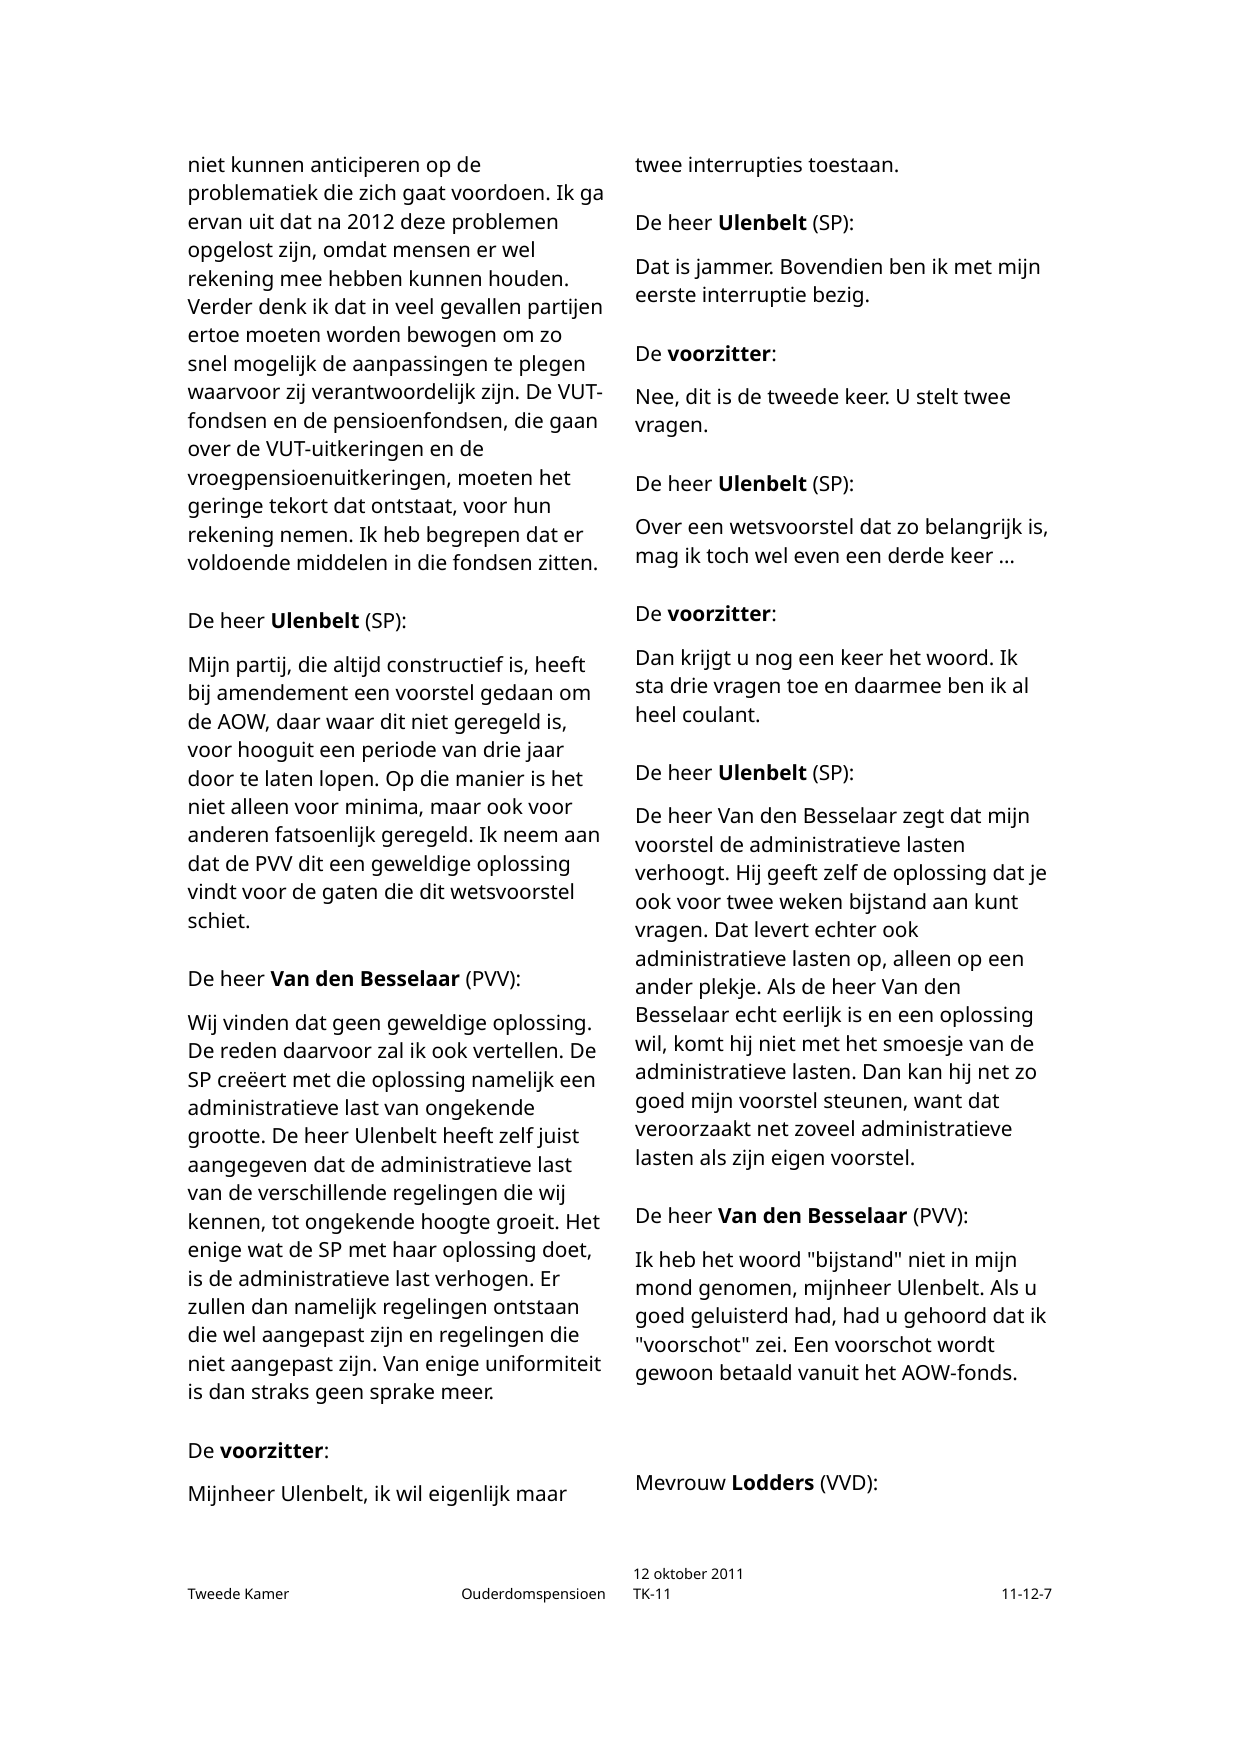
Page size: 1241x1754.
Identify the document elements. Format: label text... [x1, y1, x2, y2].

text De voorzitter: [187, 1436, 605, 1464]
text  [635, 1417, 1053, 1445]
text Dat is jammer. Bovendien ben ik met mijn eerste interruptie bezig. [635, 252, 1053, 309]
text De heer Ulenbelt (SP): [635, 208, 1053, 237]
text Mijn partij, die altijd constructief is, heeft bij amendement een voorstel gedaan om de AOW, daar waar dit niet geregeld is, voor hooguit een periode van drie jaar door te laten lopen. Op die manier is het niet alleen voor minima, maar ook voor anderen fatsoenlijk geregeld. Ik neem aan dat de PVV dit een geweldige oplossing vindt voor de gaten die dit wetsvoorstel schiet. [187, 650, 605, 934]
text Mevrouw Lodders (VVD): [635, 1468, 1053, 1496]
text Wij vinden dat geen geweldige oplossing. De reden daarvoor zal ik ook vertellen. De SP creëert met die oplossing namelijk een administratieve last van ongekende grootte. De heer Ulenbelt heeft zelf juist aangegeven dat de administratieve last van de verschillende regelingen die wij kennen, tot ongekende hoogte groeit. Het enige wat de SP met haar oplossing doet, is de administratieve last verhogen. Er zullen dan namelijk regelingen ontstaan die wel aangepast zijn en regelingen die niet aangepast zijn. Van enige uniformiteit is dan straks geen sprake meer. [187, 1008, 605, 1406]
text Mijnheer Ulenbelt, ik wil eigenlijk maar [187, 1479, 605, 1508]
text Dan krijgt u nog een keer het woord. Ik sta drie vragen toe en daarmee ben ik al heel coulant. [635, 643, 1053, 728]
text Over een wetsvoorstel dat zo belangrijk is, mag ik toch wel even een derde keer … [635, 512, 1053, 569]
text De heer Van den Besselaar zegt dat mijn voorstel de administratieve lasten verhoogt. Hij geeft zelf de oplossing dat je ook voor twee weken bijstand aan kunt vragen. Dat levert echter ook administratieve lasten op, alleen op een ander plekje. Als de heer Van den Besselaar echt eerlijk is en een oplossing wil, komt hij niet met het smoesje van de administratieve lasten. Dan kan hij net zo goed mijn voorstel steunen, want dat veroorzaakt net zoveel administratieve lasten als zijn eigen voorstel. [635, 802, 1053, 1171]
text Ik heb het woord "bijstand" niet in mijn mond genomen, mijnheer Ulenbelt. Als u goed geluisterd had, had u gehoord dat ik "voorschot" zei. Een voorschot wordt gewoon betaald vanuit het AOW-fonds. [635, 1245, 1053, 1387]
text De heer Ulenbelt (SP): [635, 469, 1053, 497]
text niet kunnen anticiperen op de problematiek die zich gaat voordoen. Ik ga ervan uit dat na 2012 deze problemen opgelost zijn, omdat mensen er wel rekening mee hebben kunnen houden. Verder denk ik dat in veel gevallen partijen ertoe moeten worden bewogen om zo snel mogelijk de aanpassingen te plegen waarvoor zij verantwoordelijk zijn. De VUT-fondsen en de pensioenfondsen, die gaan over de VUT-uitkeringen en de vroegpensioenuitkeringen, moeten het geringe tekort dat ontstaat, voor hun rekening nemen. Ik heb begrepen dat er voldoende middelen in die fondsen zitten. [187, 150, 605, 577]
text De heer Van den Besselaar (PVV): [187, 964, 605, 993]
text Nee, dit is de tweede keer. U stelt twee vragen. [635, 382, 1053, 439]
text De voorzitter: [635, 599, 1053, 628]
text De heer Ulenbelt (SP): [187, 607, 605, 635]
text De heer Ulenbelt (SP): [635, 758, 1053, 787]
text De heer Van den Besselaar (PVV): [635, 1201, 1053, 1230]
text De voorzitter: [635, 339, 1053, 367]
text twee interrupties toestaan. [635, 150, 1053, 178]
